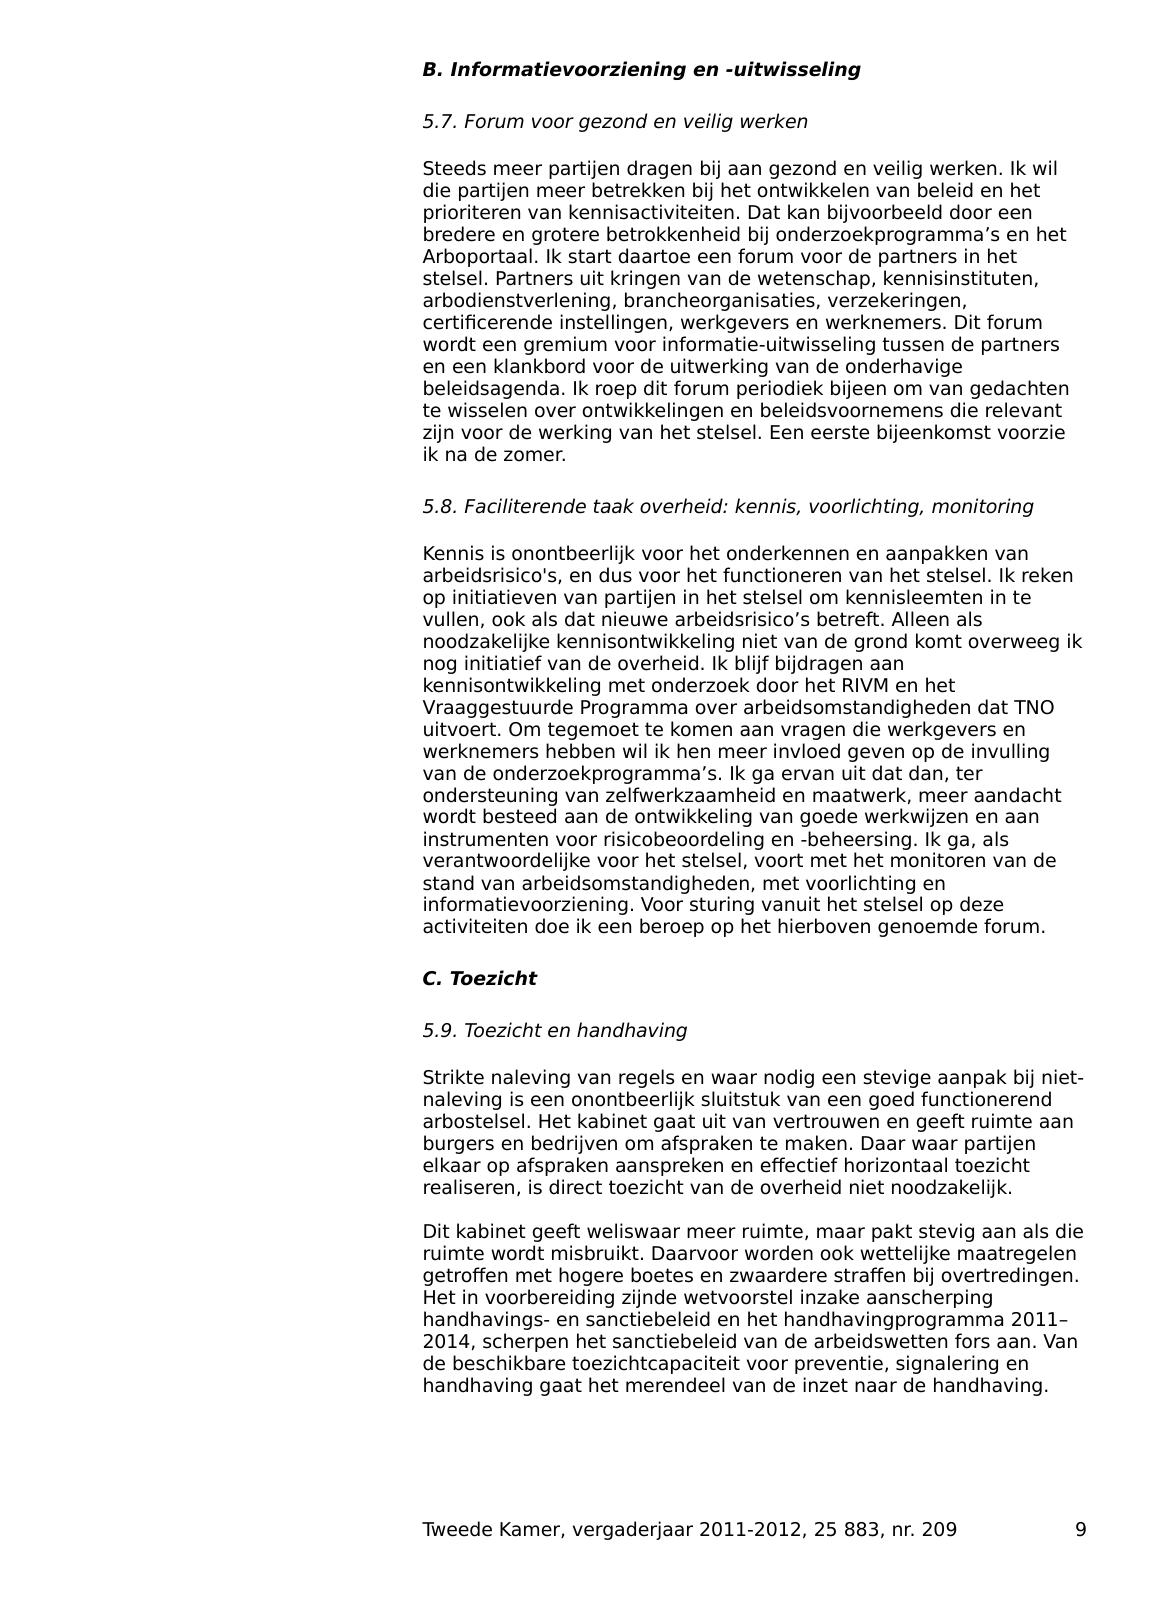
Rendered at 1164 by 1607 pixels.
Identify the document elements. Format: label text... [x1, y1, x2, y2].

text Strikte naleving van regels en waar nodig een stevige aanpak bij niet-naleving is een onontbeerlijk sluitstuk van een goed functionerend arbostelsel. Het kabinet gaat uit van vertrouwen en geeft ruimte aan burgers en bedrijven om afspraken te maken. Daar waar partijen elkaar op afspraken aanspreken en effectief horizontaal toezicht realiseren, is direct toezicht van de overheid niet noodzakelijk. [422, 1067, 1087, 1199]
text Dit kabinet geeft weliswaar meer ruimte, maar pakt stevig aan als die ruimte wordt misbruikt. Daarvoor worden ook wettelijke maatregelen getroffen met hogere boetes en zwaardere straffen bij overtredingen. Het in voorbereiding zijnde wetvoorstel inzake aanscherping handhavings- en sanctiebeleid en het handhavingprogramma 2011–2014, scherpen het sanctiebeleid van de arbeidswetten fors aan. Van de beschikbare toezichtcapaciteit voor preventie, signalering en handhaving gaat het merendeel van de inzet naar de handhaving. [422, 1221, 1087, 1397]
text Steeds meer partijen dragen bij aan gezond en veilig werken. Ik wil die partijen meer betrekken bij het ontwikkelen van beleid en het prioriteren van kennisactiviteiten. Dat kan bijvoorbeeld door een bredere en grotere betrokkenheid bij onderzoekprogramma’s en het Arboportaal. Ik start daartoe een forum voor de partners in het stelsel. Partners uit kringen van de wetenschap, kennisinstituten, arbodienstverlening, brancheorganisaties, verzekeringen, certificerende instellingen, werkgevers en werknemers. Dit forum wordt een gremium voor informatie-uitwisseling tussen de partners en een klankbord voor de uitwerking van de onderhavige beleidsagenda. Ik roep dit forum periodiek bijeen om van gedachten te wisselen over ontwikkelingen en beleidsvoornemens die relevant zijn voor de werking van het stelsel. Een eerste bijeenkomst voorzie ik na de zomer. [422, 158, 1087, 466]
text Kennis is onontbeerlijk voor het onderkennen en aanpakken van arbeidsrisico's, en dus voor het functioneren van het stelsel. Ik reken op initiatieven van partijen in het stelsel om kennisleemten in te vullen, ook als dat nieuwe arbeidsrisico’s betreft. Alleen als noodzakelijke kennisontwikkeling niet van de grond komt overweeg ik nog initiatief van de overheid. Ik blijf bijdragen aan kennisontwikkeling met onderzoek door het RIVM en het Vraaggestuurde Programma over arbeidsomstandigheden dat TNO uitvoert. Om tegemoet te komen aan vragen die werkgevers en werknemers hebben wil ik hen meer invloed geven op de invulling van de onderzoekprogramma’s. Ik ga ervan uit dat dan, ter ondersteuning van zelfwerkzaamheid en maatwerk, meer aandacht wordt besteed aan de ontwikkeling van goede werkwijzen en aan instrumenten voor risicobeoordeling en -beheersing. Ik ga, als verantwoordelijke voor het stelsel, voort met het monitoren van de stand van arbeidsomstandigheden, met voorlichting en informatievoorziening. Voor sturing vanuit het stelsel op deze activiteiten doe ik een beroep op het hierboven genoemde forum. [422, 543, 1087, 938]
subtitle 5.9. Toezicht en handhaving [422, 1020, 1087, 1042]
subtitle 5.7. Forum voor gezond en veilig werken [422, 111, 1087, 133]
subtitle C. Toezicht [422, 968, 1087, 990]
subtitle 5.8. Faciliterende taak overheid: kennis, voorlichting, monitoring [422, 496, 1087, 518]
subtitle B. Informatievoorziening en -uitwisseling [422, 59, 1087, 81]
